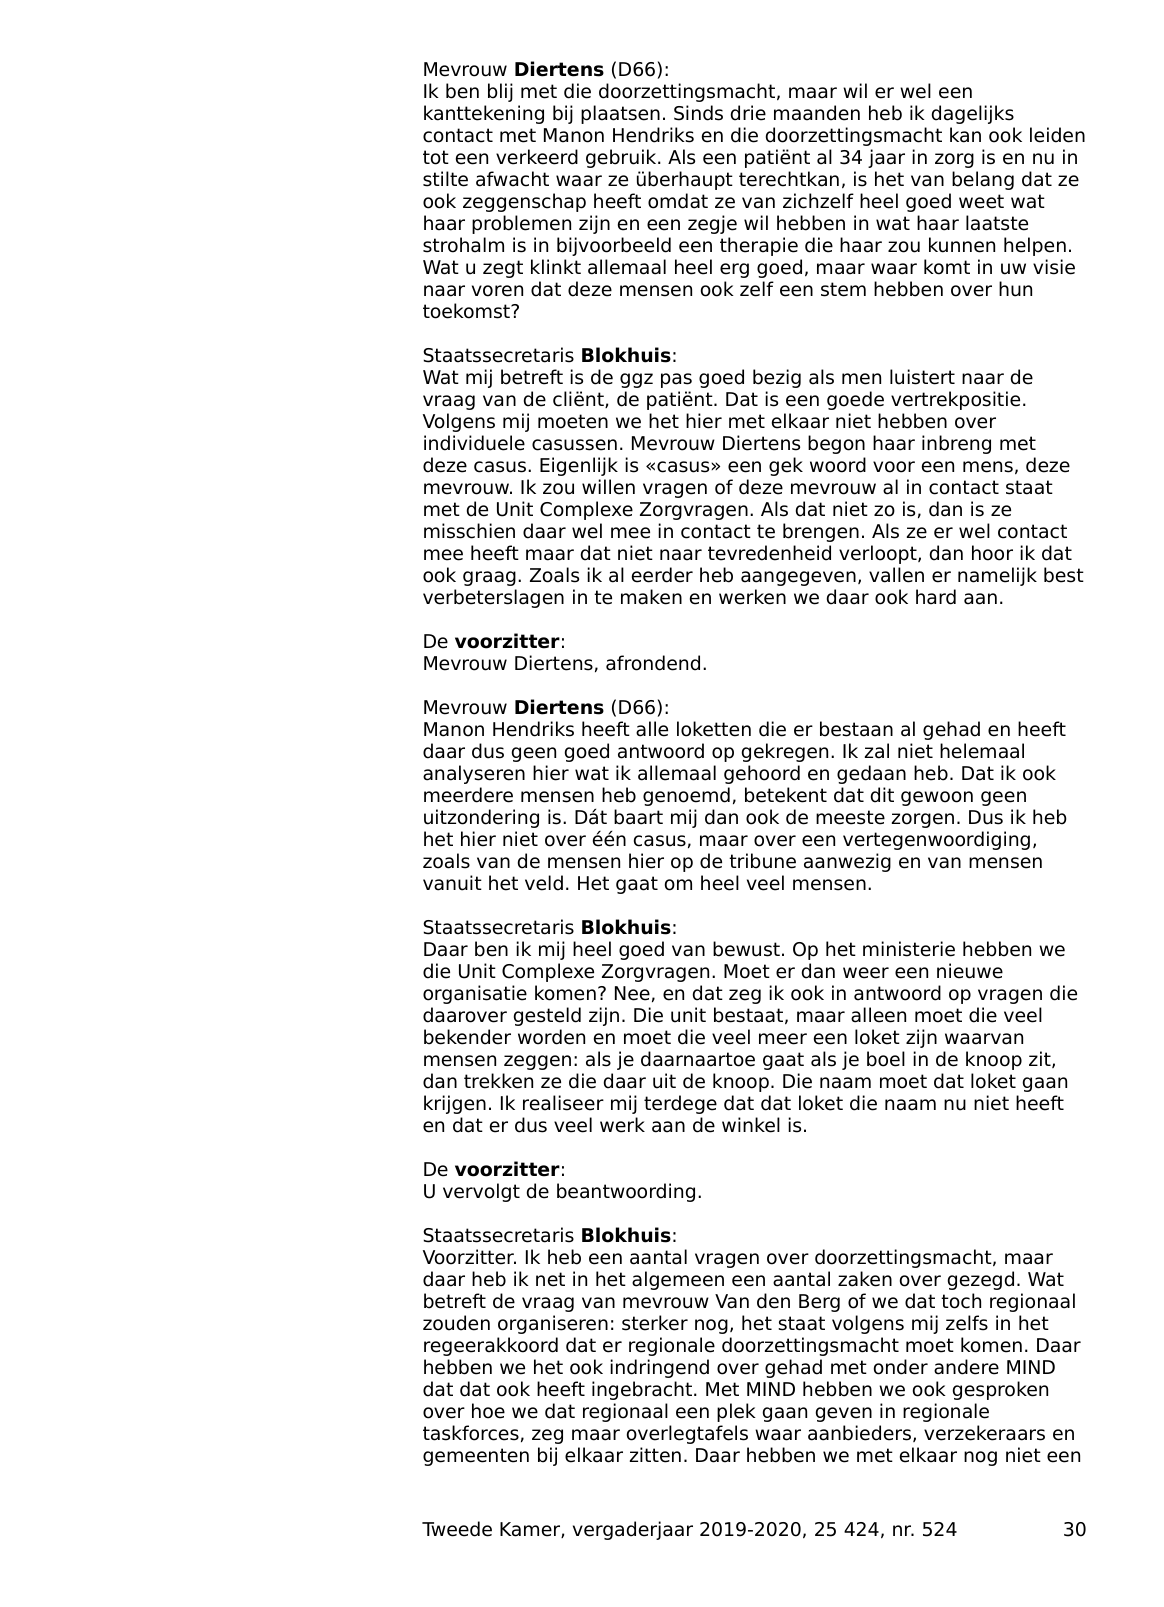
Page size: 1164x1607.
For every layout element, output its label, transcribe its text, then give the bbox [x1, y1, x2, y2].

text U vervolgt de beantwoording. [422, 1181, 1087, 1203]
text Wat mij betreft is de ggz pas goed bezig als men luistert naar de vraag van de cliënt, de patiënt. Dat is een goede vertrekpositie. Volgens mij moeten we het hier met elkaar niet hebben over individuele casussen. Mevrouw Diertens begon haar inbreng met deze casus. Eigenlijk is «casus» een gek woord voor een mens, deze mevrouw. Ik zou willen vragen of deze mevrouw al in contact staat met de Unit Complexe Zorgvragen. Als dat niet zo is, dan is ze misschien daar wel mee in contact te brengen. Als ze er wel contact mee heeft maar dat niet naar tevredenheid verloopt, dan hoor ik dat ook graag. Zoals ik al eerder heb aangegeven, vallen er namelijk best verbeterslagen in te maken en werken we daar ook hard aan. [422, 367, 1087, 609]
text Staatssecretaris Blokhuis: [422, 345, 1087, 367]
text De voorzitter: [422, 631, 1087, 653]
text De voorzitter: [422, 1159, 1087, 1181]
text Mevrouw Diertens (D66): [422, 59, 1087, 81]
text Mevrouw Diertens, afrondend. [422, 653, 1087, 675]
text Mevrouw Diertens (D66): [422, 697, 1087, 719]
text Manon Hendriks heeft alle loketten die er bestaan al gehad en heeft daar dus geen goed antwoord op gekregen. Ik zal niet helemaal analyseren hier wat ik allemaal gehoord en gedaan heb. Dat ik ook meerdere mensen heb genoemd, betekent dat dit gewoon geen uitzondering is. Dát baart mij dan ook de meeste zorgen. Dus ik heb het hier niet over één casus, maar over een vertegenwoordiging, zoals van de mensen hier op de tribune aanwezig en van mensen vanuit het veld. Het gaat om heel veel mensen. [422, 719, 1087, 895]
text Staatssecretaris Blokhuis: [422, 1225, 1087, 1247]
text Staatssecretaris Blokhuis: [422, 917, 1087, 939]
text Voorzitter. Ik heb een aantal vragen over doorzettingsmacht, maar daar heb ik net in het algemeen een aantal zaken over gezegd. Wat betreft de vraag van mevrouw Van den Berg of we dat toch regionaal zouden organiseren: sterker nog, het staat volgens mij zelfs in het regeerakkoord dat er regionale doorzettingsmacht moet komen. Daar hebben we het ook indringend over gehad met onder andere MIND dat dat ook heeft ingebracht. Met MIND hebben we ook gesproken over hoe we dat regionaal een plek gaan geven in regionale taskforces, zeg maar overlegtafels waar aanbieders, verzekeraars en gemeenten bij elkaar zitten. Daar hebben we met elkaar nog niet een [422, 1247, 1087, 1467]
text Ik ben blij met die doorzettingsmacht, maar wil er wel een kanttekening bij plaatsen. Sinds drie maanden heb ik dagelijks contact met Manon Hendriks en die doorzettingsmacht kan ook leiden tot een verkeerd gebruik. Als een patiënt al 34 jaar in zorg is en nu in stilte afwacht waar ze überhaupt terechtkan, is het van belang dat ze ook zeggenschap heeft omdat ze van zichzelf heel goed weet wat haar problemen zijn en een zegje wil hebben in wat haar laatste strohalm is in bijvoorbeeld een therapie die haar zou kunnen helpen. Wat u zegt klinkt allemaal heel erg goed, maar waar komt in uw visie naar voren dat deze mensen ook zelf een stem hebben over hun toekomst? [422, 81, 1087, 323]
text Daar ben ik mij heel goed van bewust. Op het ministerie hebben we die Unit Complexe Zorgvragen. Moet er dan weer een nieuwe organisatie komen? Nee, en dat zeg ik ook in antwoord op vragen die daarover gesteld zijn. Die unit bestaat, maar alleen moet die veel bekender worden en moet die veel meer een loket zijn waarvan mensen zeggen: als je daarnaartoe gaat als je boel in de knoop zit, dan trekken ze die daar uit de knoop. Die naam moet dat loket gaan krijgen. Ik realiseer mij terdege dat dat loket die naam nu niet heeft en dat er dus veel werk aan de winkel is. [422, 939, 1087, 1137]
